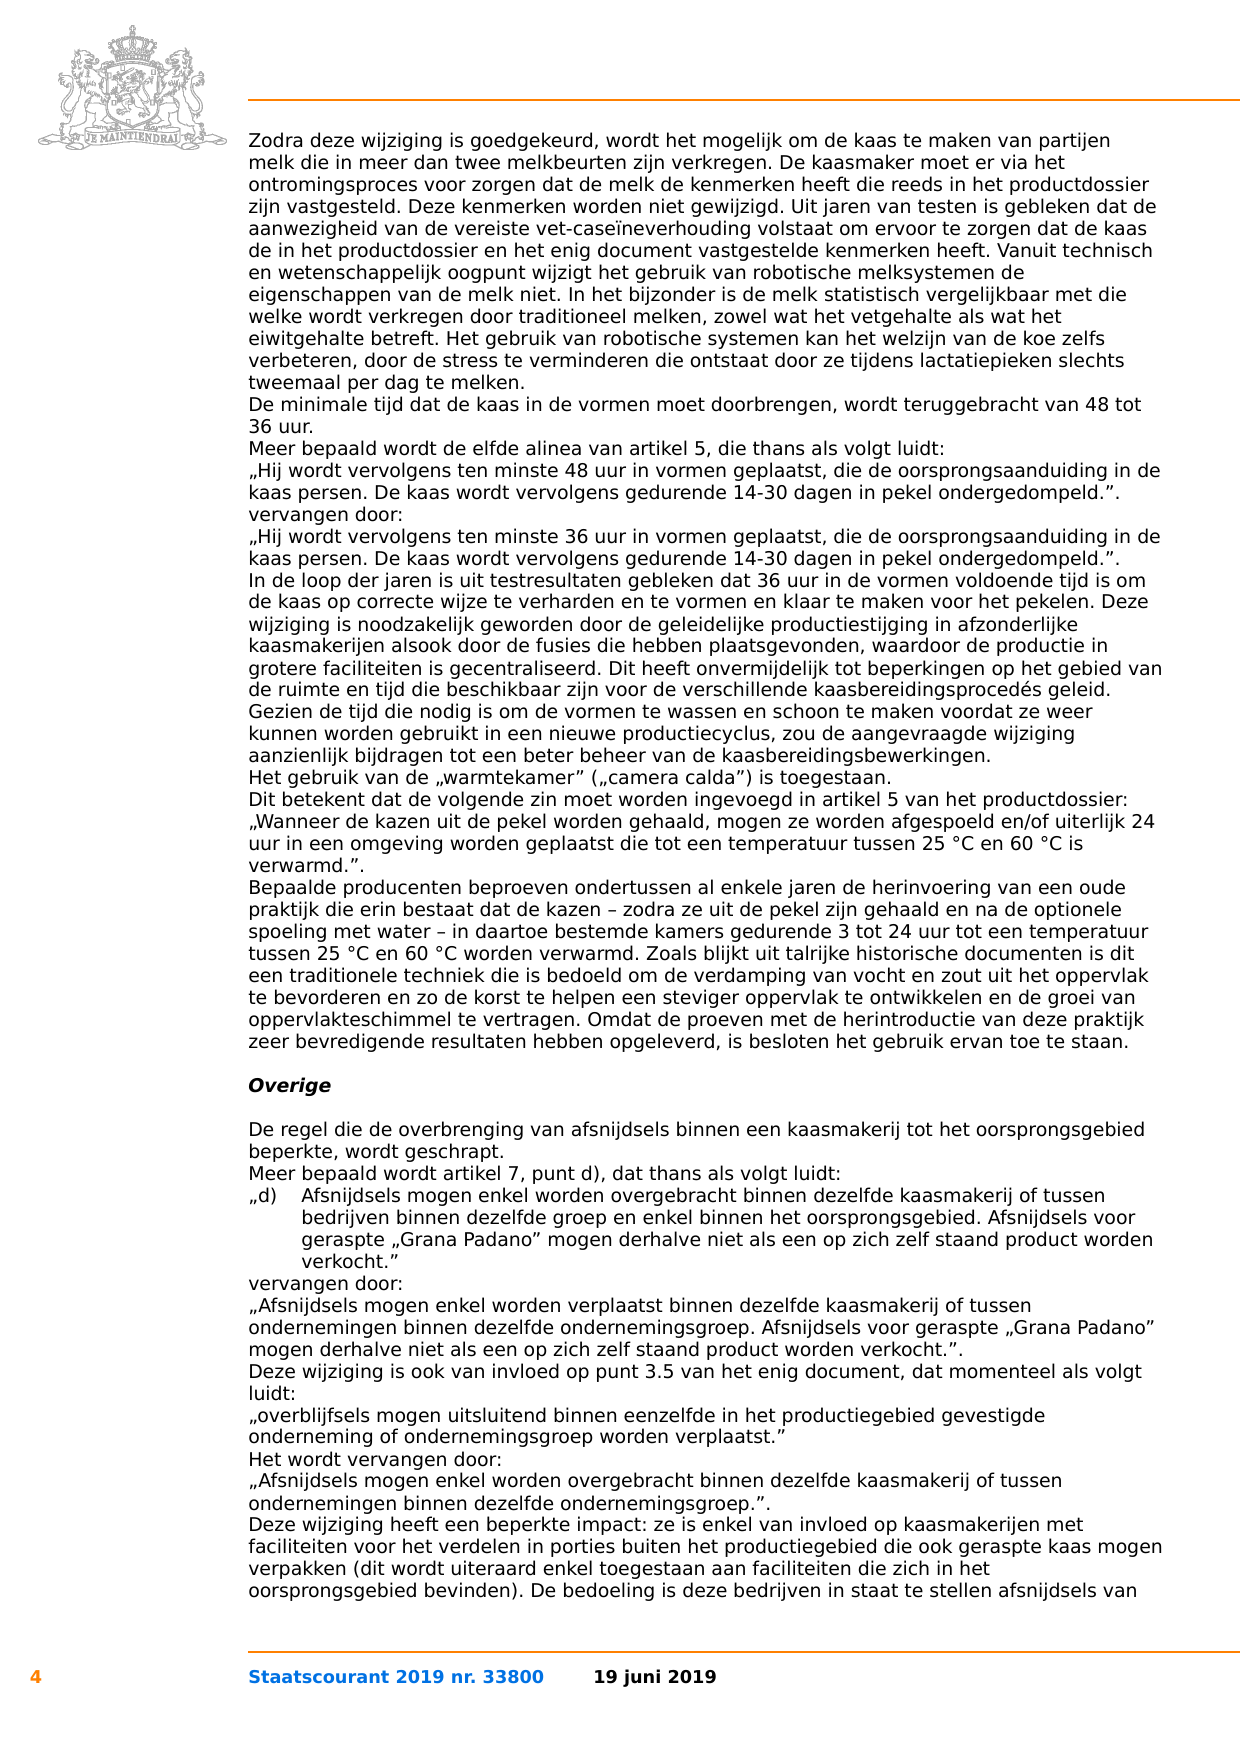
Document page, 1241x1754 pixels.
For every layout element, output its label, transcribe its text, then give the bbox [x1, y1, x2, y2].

text „Hij wordt vervolgens ten minste 48 uur in vormen geplaatst, die de oorsprongsaanduiding in de kaas persen. De kaas wordt vervolgens gedurende 14-30 dagen in pekel ondergedompeld.”. [248, 459, 1163, 503]
text Het gebruik van de „warmtekamer” („camera calda”) is toegestaan. [248, 767, 1163, 789]
text „d) Afsnijdsels mogen enkel worden overgebracht binnen dezelfde kaasmakerij of tussen bedrijven binnen dezelfde groep en enkel binnen het oorsprongsgebied. Afsnijdsels voor geraspte „Grana Padano” mogen derhalve niet als een op zich zelf staand product worden verkocht.” [248, 1185, 1163, 1273]
text „overblijfsels mogen uitsluitend binnen eenzelfde in het productiegebied gevestigde onderneming of ondernemingsgroep worden verplaatst.” [248, 1404, 1163, 1448]
text Deze wijziging is ook van invloed op punt 3.5 van het enig document, dat momenteel als volgt luidt: [248, 1361, 1163, 1404]
text Bepaalde producenten beproeven ondertussen al enkele jaren de herinvoering van een oude praktijk die erin bestaat dat de kazen – zodra ze uit de pekel zijn gehaald en na de optionele spoeling met water – in daartoe bestemde kamers gedurende 3 tot 24 uur tot een temperatuur tussen 25 °C en 60 °C worden verwarmd. Zoals blijkt uit talrijke historische documenten is dit een traditionele techniek die is bedoeld om de verdamping van vocht en zout uit het oppervlak te bevorderen en zo de korst te helpen een steviger oppervlak te ontwikkelen en de groei van oppervlakteschimmel te vertragen. Omdat de proeven met de herintroductie van deze praktijk zeer bevredigende resultaten hebben opgeleverd, is besloten het gebruik ervan toe te staan. [248, 877, 1163, 1053]
text „Afsnijdsels mogen enkel worden verplaatst binnen dezelfde kaasmakerij of tussen ondernemingen binnen dezelfde ondernemingsgroep. Afsnijdsels voor geraspte „Grana Padano” mogen derhalve niet als een op zich zelf staand product worden verkocht.”. [248, 1294, 1163, 1361]
text vervangen door: [248, 1273, 1163, 1294]
subtitle Overige [248, 1075, 1163, 1097]
text „Afsnijdsels mogen enkel worden overgebracht binnen dezelfde kaasmakerij of tussen ondernemingen binnen dezelfde ondernemingsgroep.”. [248, 1470, 1163, 1514]
picture [38, 25, 227, 150]
text vervangen door: [248, 503, 1163, 526]
text Deze wijziging heeft een beperkte impact: ze is enkel van invloed op kaasmakerijen met faciliteiten voor het verdelen in porties buiten het productiegebied die ook geraspte kaas mogen verpakken (dit wordt uiteraard enkel toegestaan aan faciliteiten die zich in het oorsprongsgebied bevinden). De bedoeling is deze bedrijven in staat te stellen afsnijdsels van [248, 1514, 1163, 1602]
text Dit betekent dat de volgende zin moet worden ingevoegd in artikel 5 van het productdossier: [248, 789, 1163, 811]
text Zodra deze wijziging is goedgekeurd, wordt het mogelijk om de kaas te maken van partijen melk die in meer dan twee melkbeurten zijn verkregen. De kaasmaker moet er via het ontromingsproces voor zorgen dat de melk de kenmerken heeft die reeds in het productdossier zijn vastgesteld. Deze kenmerken worden niet gewijzigd. Uit jaren van testen is gebleken dat de aanwezigheid van de vereiste vet-caseïneverhouding volstaat om ervoor te zorgen dat de kaas de in het productdossier en het enig document vastgestelde kenmerken heeft. Vanuit technisch en wetenschappelijk oogpunt wijzigt het gebruik van robotische melksystemen de eigenschappen van de melk niet. In het bijzonder is de melk statistisch vergelijkbaar met die welke wordt verkregen door traditioneel melken, zowel wat het vetgehalte als wat het eiwitgehalte betreft. Het gebruik van robotische systemen kan het welzijn van de koe zelfs verbeteren, door de stress te verminderen die ontstaat door ze tijdens lactatiepieken slechts tweemaal per dag te melken. [248, 130, 1163, 394]
text Meer bepaald wordt de elfde alinea van artikel 5, die thans als volgt luidt: [248, 438, 1163, 459]
text De minimale tijd dat de kaas in de vormen moet doorbrengen, wordt teruggebracht van 48 tot 36 uur. [248, 394, 1163, 438]
text Meer bepaald wordt artikel 7, punt d), dat thans als volgt luidt: [248, 1163, 1163, 1185]
text De regel die de overbrenging van afsnijdsels binnen een kaasmakerij tot het oorsprongsgebied beperkte, wordt geschrapt. [248, 1119, 1163, 1163]
text „Hij wordt vervolgens ten minste 36 uur in vormen geplaatst, die de oorsprongsaanduiding in de kaas persen. De kaas wordt vervolgens gedurende 14-30 dagen in pekel ondergedompeld.”. [248, 526, 1163, 569]
text In de loop der jaren is uit testresultaten gebleken dat 36 uur in de vormen voldoende tijd is om de kaas op correcte wijze te verharden en te vormen en klaar te maken voor het pekelen. Deze wijziging is noodzakelijk geworden door de geleidelijke productiestijging in afzonderlijke kaasmakerijen alsook door de fusies die hebben plaatsgevonden, waardoor de productie in grotere faciliteiten is gecentraliseerd. Dit heeft onvermijdelijk tot beperkingen op het gebied van de ruimte en tijd die beschikbaar zijn voor de verschillende kaasbereidingsprocedés geleid. Gezien de tijd die nodig is om de vormen te wassen en schoon te maken voordat ze weer kunnen worden gebruikt in een nieuwe productiecyclus, zou de aangevraagde wijziging aanzienlijk bijdragen tot een beter beheer van de kaasbereidingsbewerkingen. [248, 569, 1163, 767]
text „Wanneer de kazen uit de pekel worden gehaald, mogen ze worden afgespoeld en/of uiterlijk 24 uur in een omgeving worden geplaatst die tot een temperatuur tussen 25 °C en 60 °C is verwarmd.”. [248, 811, 1163, 877]
text Het wordt vervangen door: [248, 1448, 1163, 1470]
